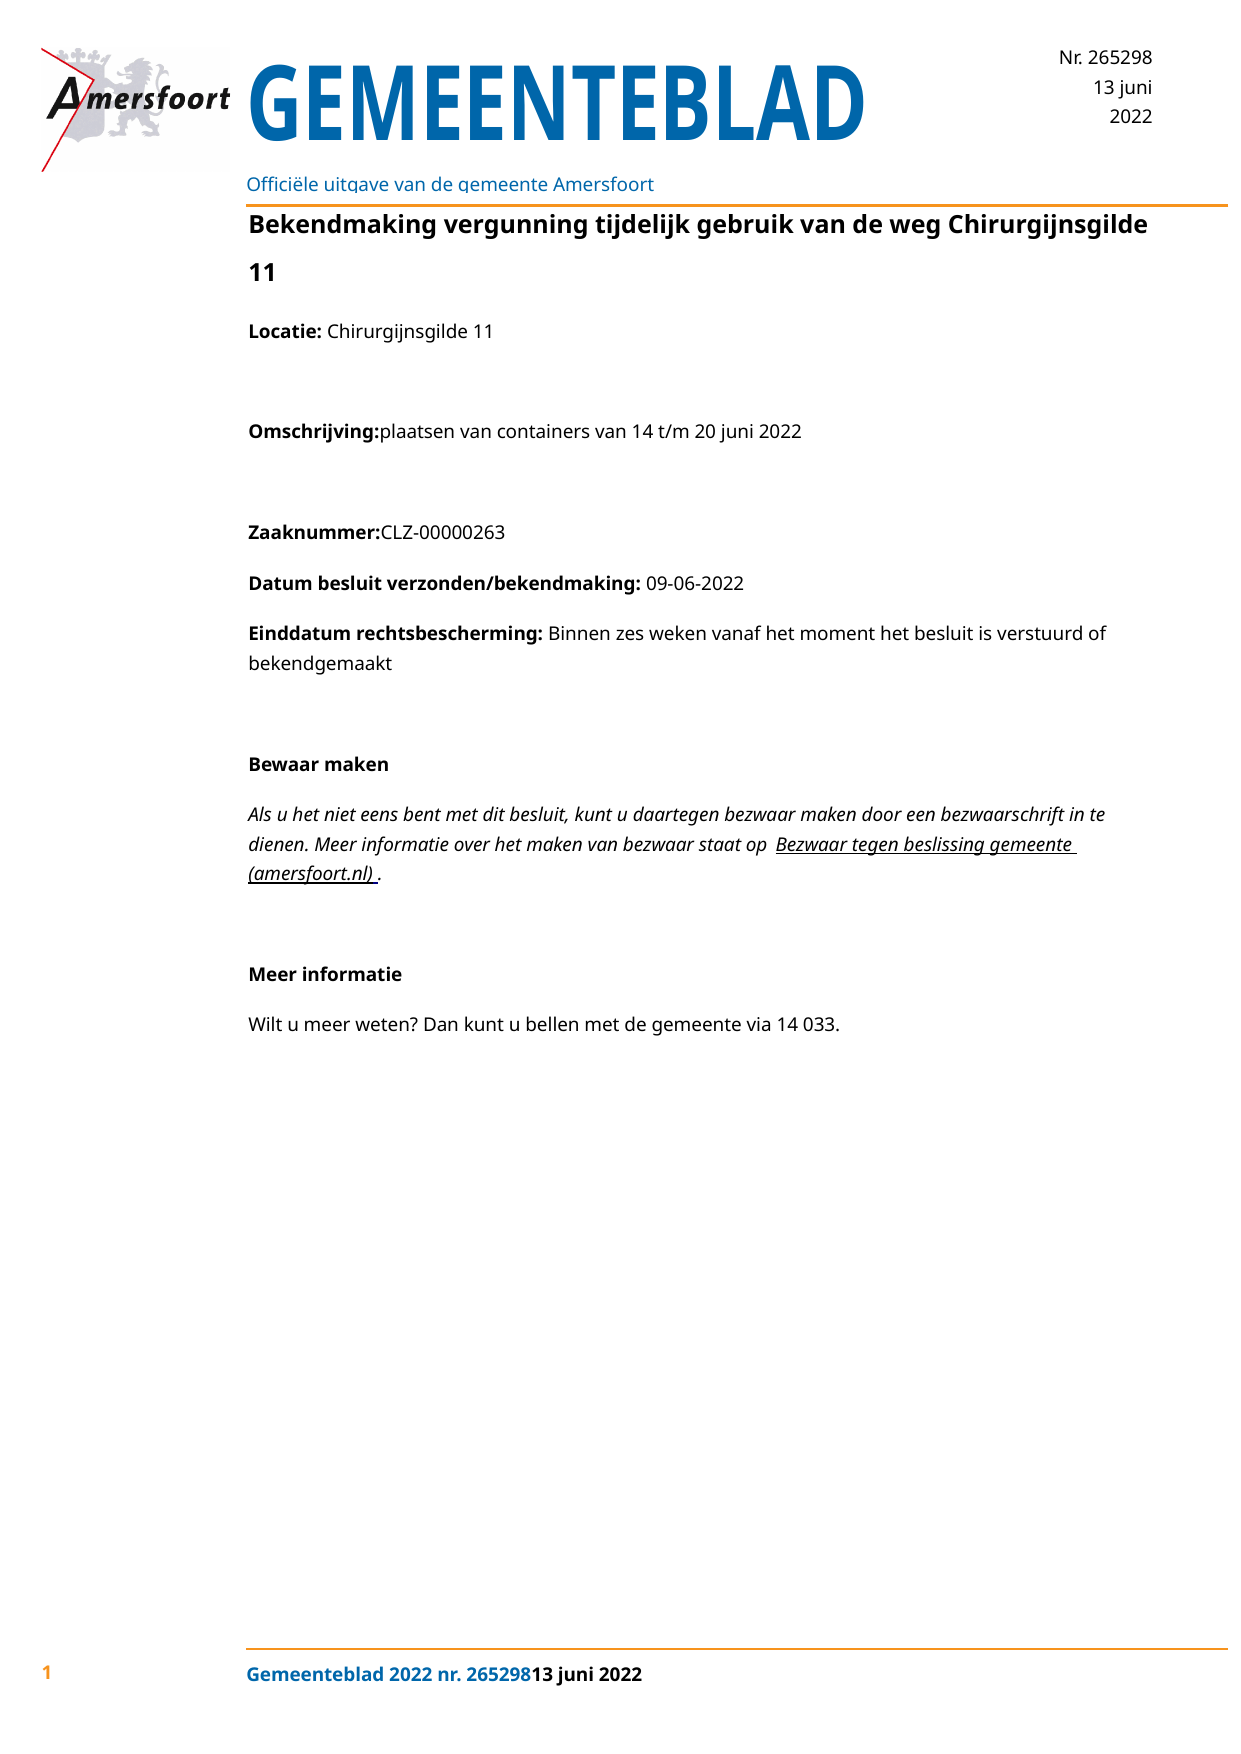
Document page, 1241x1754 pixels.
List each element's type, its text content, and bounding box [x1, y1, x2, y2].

text Bekendmaking vergunning tijdelijk gebruik van de weg Chirurgijnsgilde 11 [248, 207, 1152, 288]
text Locatie: Chirurgijnsgilde 11 [248, 318, 1152, 344]
text Meer informatie [248, 961, 1152, 987]
text Datum besluit verzonden/bekendmaking: 09-06-2022 [248, 570, 1152, 596]
text Einddatum rechtsbescherming: Binnen zes weken vanaf het moment het besluit is verstuurd of bekendgemaakt [248, 620, 1152, 676]
text Wilt u meer weten? Dan kunt u bellen met de gemeente via 14 033. [248, 1012, 1152, 1037]
text Zaaknummer:CLZ-00000263 [248, 519, 1152, 545]
text Omschrijving:plaatsen van containers van 14 t/m 20 juni 2022 [248, 419, 1152, 444]
text Als u het niet eens bent met dit besluit, kunt u daartegen bezwaar maken door een bezwaarschrift in te dienen. Meer informatie over het maken van bezwaar staat op Bezwaar tegen beslissing gemeente (amersfoort.nl) . [248, 801, 1152, 886]
text Bewaar maken [248, 751, 1152, 777]
picture [41, 47, 231, 172]
